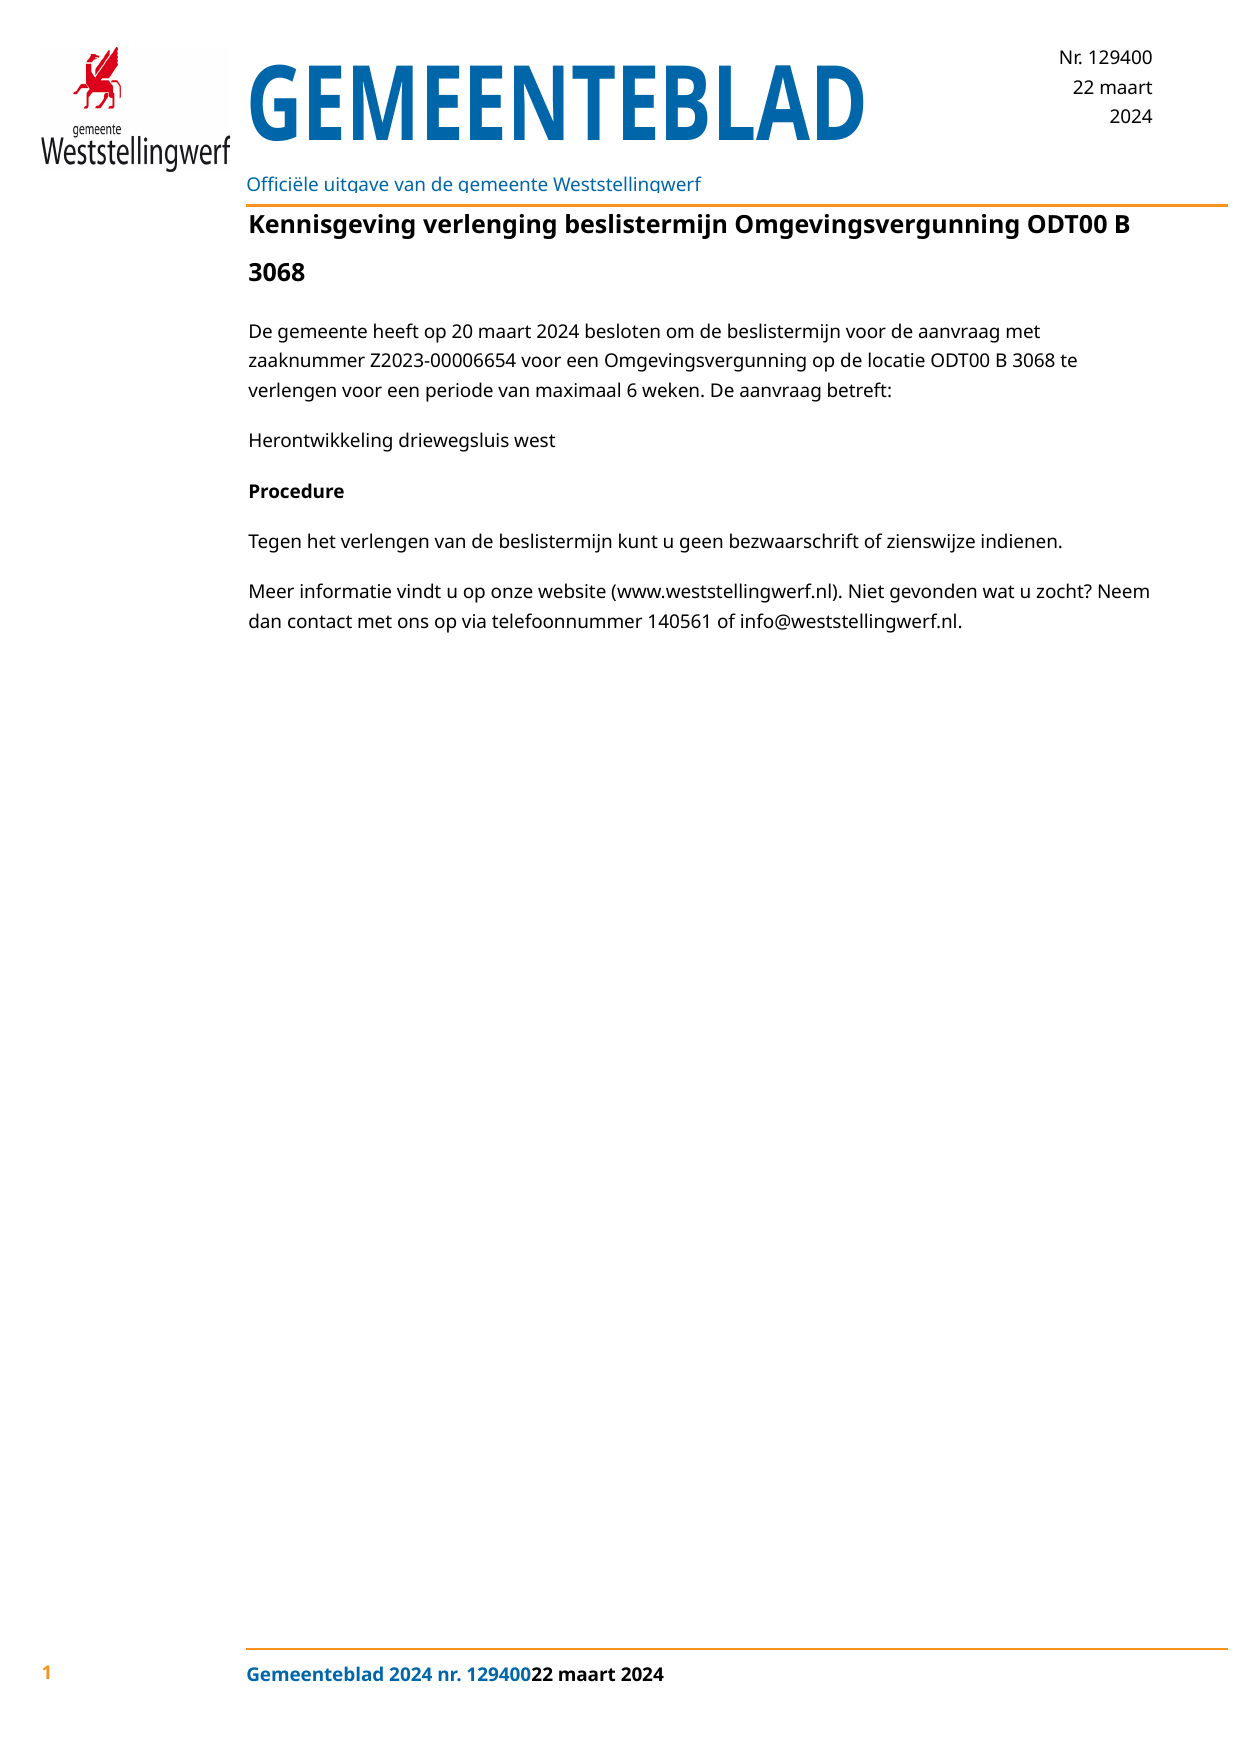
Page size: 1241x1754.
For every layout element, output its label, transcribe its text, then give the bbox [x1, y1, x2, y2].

text De gemeente heeft op 20 maart 2024 besloten om de beslistermijn voor de aanvraag met zaaknummer Z2023-00006654 voor een Omgevingsvergunning op de locatie ODT00 B 3068 te verlengen voor een periode van maximaal 6 weken. De aanvraag betreft: [248, 318, 1152, 403]
text Tegen het verlengen van de beslistermijn kunt u geen bezwaarschrift of zienswijze indienen. [248, 528, 1152, 554]
text Herontwikkeling driewegsluis west [248, 427, 1152, 453]
picture [41, 47, 231, 172]
text Meer informatie vindt u op onze website (www.weststellingwerf.nl). Niet gevonden wat u zocht? Neem dan contact met ons op via telefoonnummer 140561 of info@weststellingwerf.nl. [248, 579, 1152, 634]
text Kennisgeving verlenging beslistermijn Omgevingsvergunning ODT00 B 3068 [248, 207, 1152, 288]
text Procedure [248, 478, 1152, 504]
